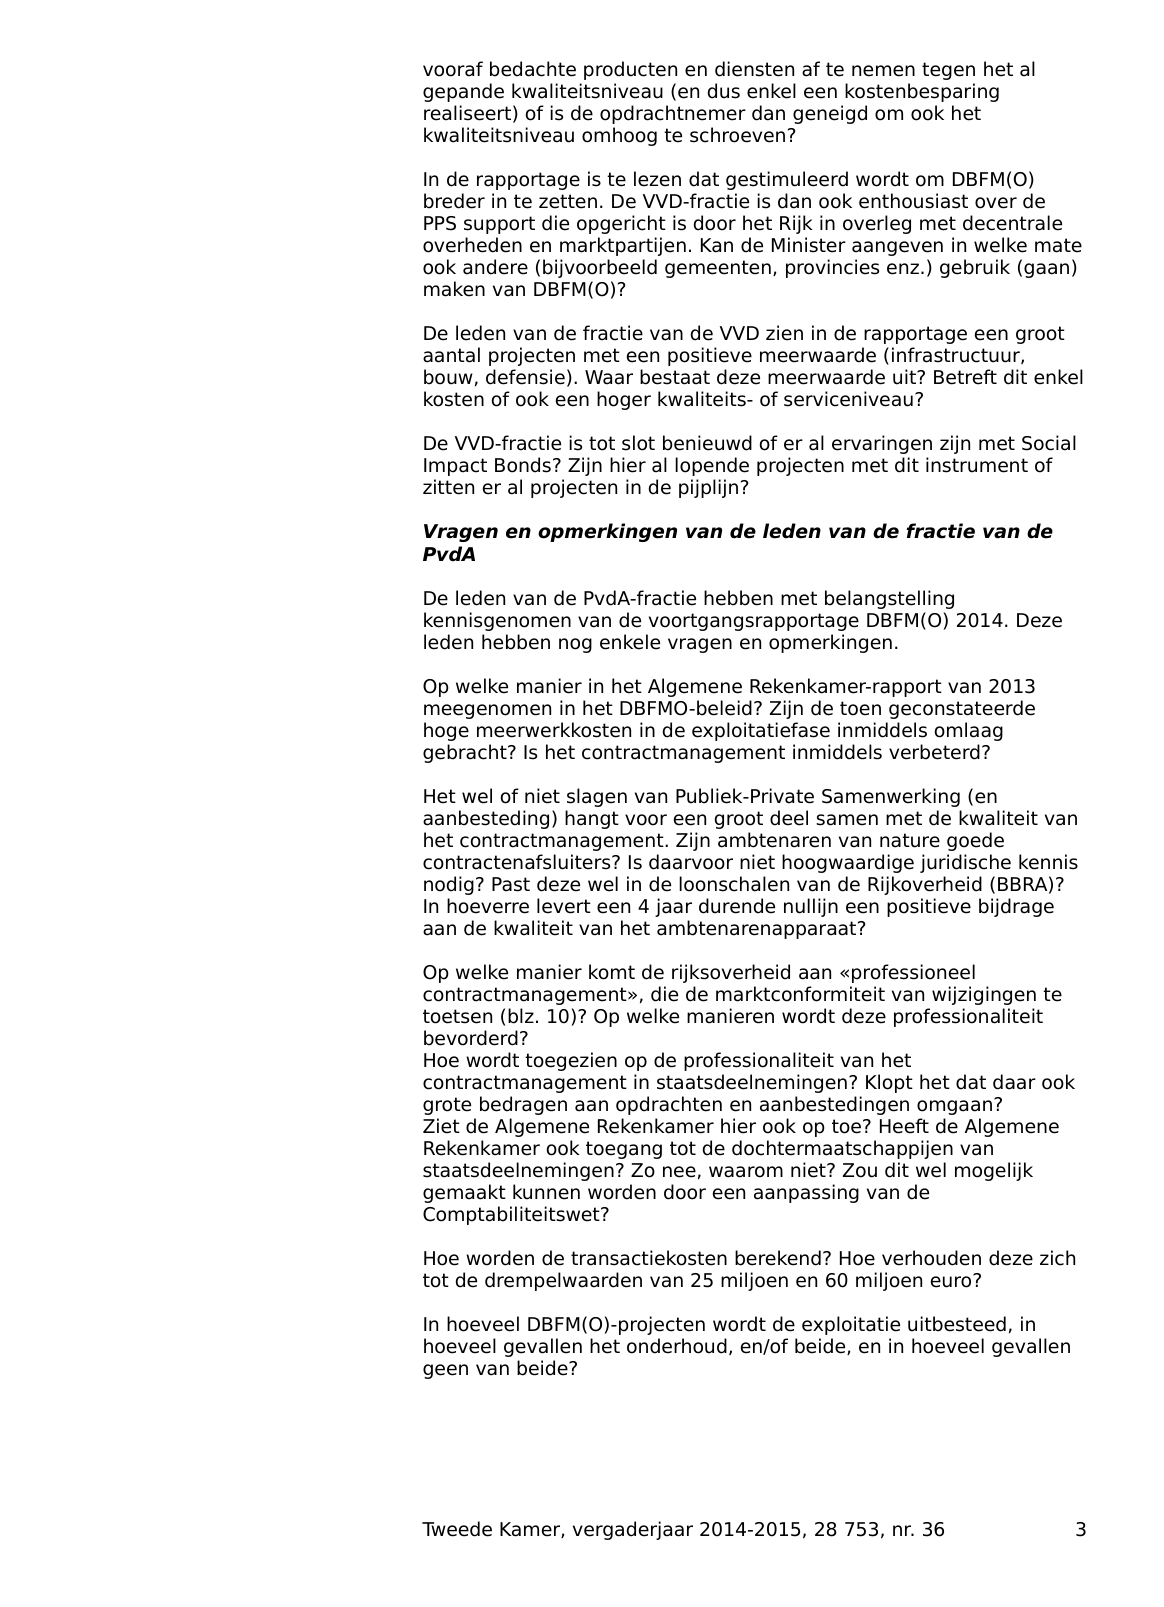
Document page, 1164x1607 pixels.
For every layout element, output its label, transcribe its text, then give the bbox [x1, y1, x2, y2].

subtitle Vragen en opmerkingen van de leden van de fractie van de PvdA [422, 521, 1087, 565]
text Op welke manier komt de rijksoverheid aan «professioneel contractmanagement», die de marktconformiteit van wijzigingen te toetsen (blz. 10)? Op welke manieren wordt deze professionaliteit bevorderd? [422, 962, 1087, 1050]
text Het wel of niet slagen van Publiek-Private Samenwerking (en aanbesteding) hangt voor een groot deel samen met de kwaliteit van het contractmanagement. Zijn ambtenaren van nature goede contractenafsluiters? Is daarvoor niet hoogwaardige juridische kennis nodig? Past deze wel in de loonschalen van de Rijkoverheid (BBRA)? In hoeverre levert een 4 jaar durende nullijn een positieve bijdrage aan de kwaliteit van het ambtenarenapparaat? [422, 786, 1087, 940]
text Op welke manier in het Algemene Rekenkamer-rapport van 2013 meegenomen in het DBFMO-beleid? Zijn de toen geconstateerde hoge meerwerkkosten in de exploitatiefase inmiddels omlaag gebracht? Is het contractmanagement inmiddels verbeterd? [422, 676, 1087, 764]
text De VVD-fractie is tot slot benieuwd of er al ervaringen zijn met Social Impact Bonds? Zijn hier al lopende projecten met dit instrument of zitten er al projecten in de pijplijn? [422, 433, 1087, 499]
text Hoe worden de transactiekosten berekend? Hoe verhouden deze zich tot de drempelwaarden van 25 miljoen en 60 miljoen euro? [422, 1248, 1087, 1292]
text Ziet de Algemene Rekenkamer hier ook op toe? Heeft de Algemene Rekenkamer ook toegang tot de dochtermaatschappijen van staatsdeelnemingen? Zo nee, waarom niet? Zou dit wel mogelijk gemaakt kunnen worden door een aanpassing van de Comptabiliteitswet? [422, 1116, 1087, 1226]
text In de rapportage is te lezen dat gestimuleerd wordt om DBFM(O) breder in te zetten. De VVD-fractie is dan ook enthousiast over de PPS support die opgericht is door het Rijk in overleg met decentrale overheden en marktpartijen. Kan de Minister aangeven in welke mate ook andere (bijvoorbeeld gemeenten, provincies enz.) gebruik (gaan) maken van DBFM(O)? [422, 169, 1087, 301]
text In hoeveel DBFM(O)-projecten wordt de exploitatie uitbesteed, in hoeveel gevallen het onderhoud, en/of beide, en in hoeveel gevallen geen van beide? [422, 1314, 1087, 1380]
text De leden van de PvdA-fractie hebben met belangstelling kennisgenomen van de voortgangsrapportage DBFM(O) 2014. Deze leden hebben nog enkele vragen en opmerkingen. [422, 588, 1087, 653]
text Hoe wordt toegezien op de professionaliteit van het contractmanagement in staatsdeelnemingen? Klopt het dat daar ook grote bedragen aan opdrachten en aanbestedingen omgaan? [422, 1050, 1087, 1116]
text De leden van de fractie van de VVD zien in de rapportage een groot aantal projecten met een positieve meerwaarde (infrastructuur, bouw, defensie). Waar bestaat deze meerwaarde uit? Betreft dit enkel kosten of ook een hoger kwaliteits- of serviceniveau? [422, 323, 1087, 411]
text vooraf bedachte producten en diensten af te nemen tegen het al gepande kwaliteitsniveau (en dus enkel een kostenbesparing realiseert) of is de opdrachtnemer dan geneigd om ook het kwaliteitsniveau omhoog te schroeven? [422, 59, 1087, 147]
